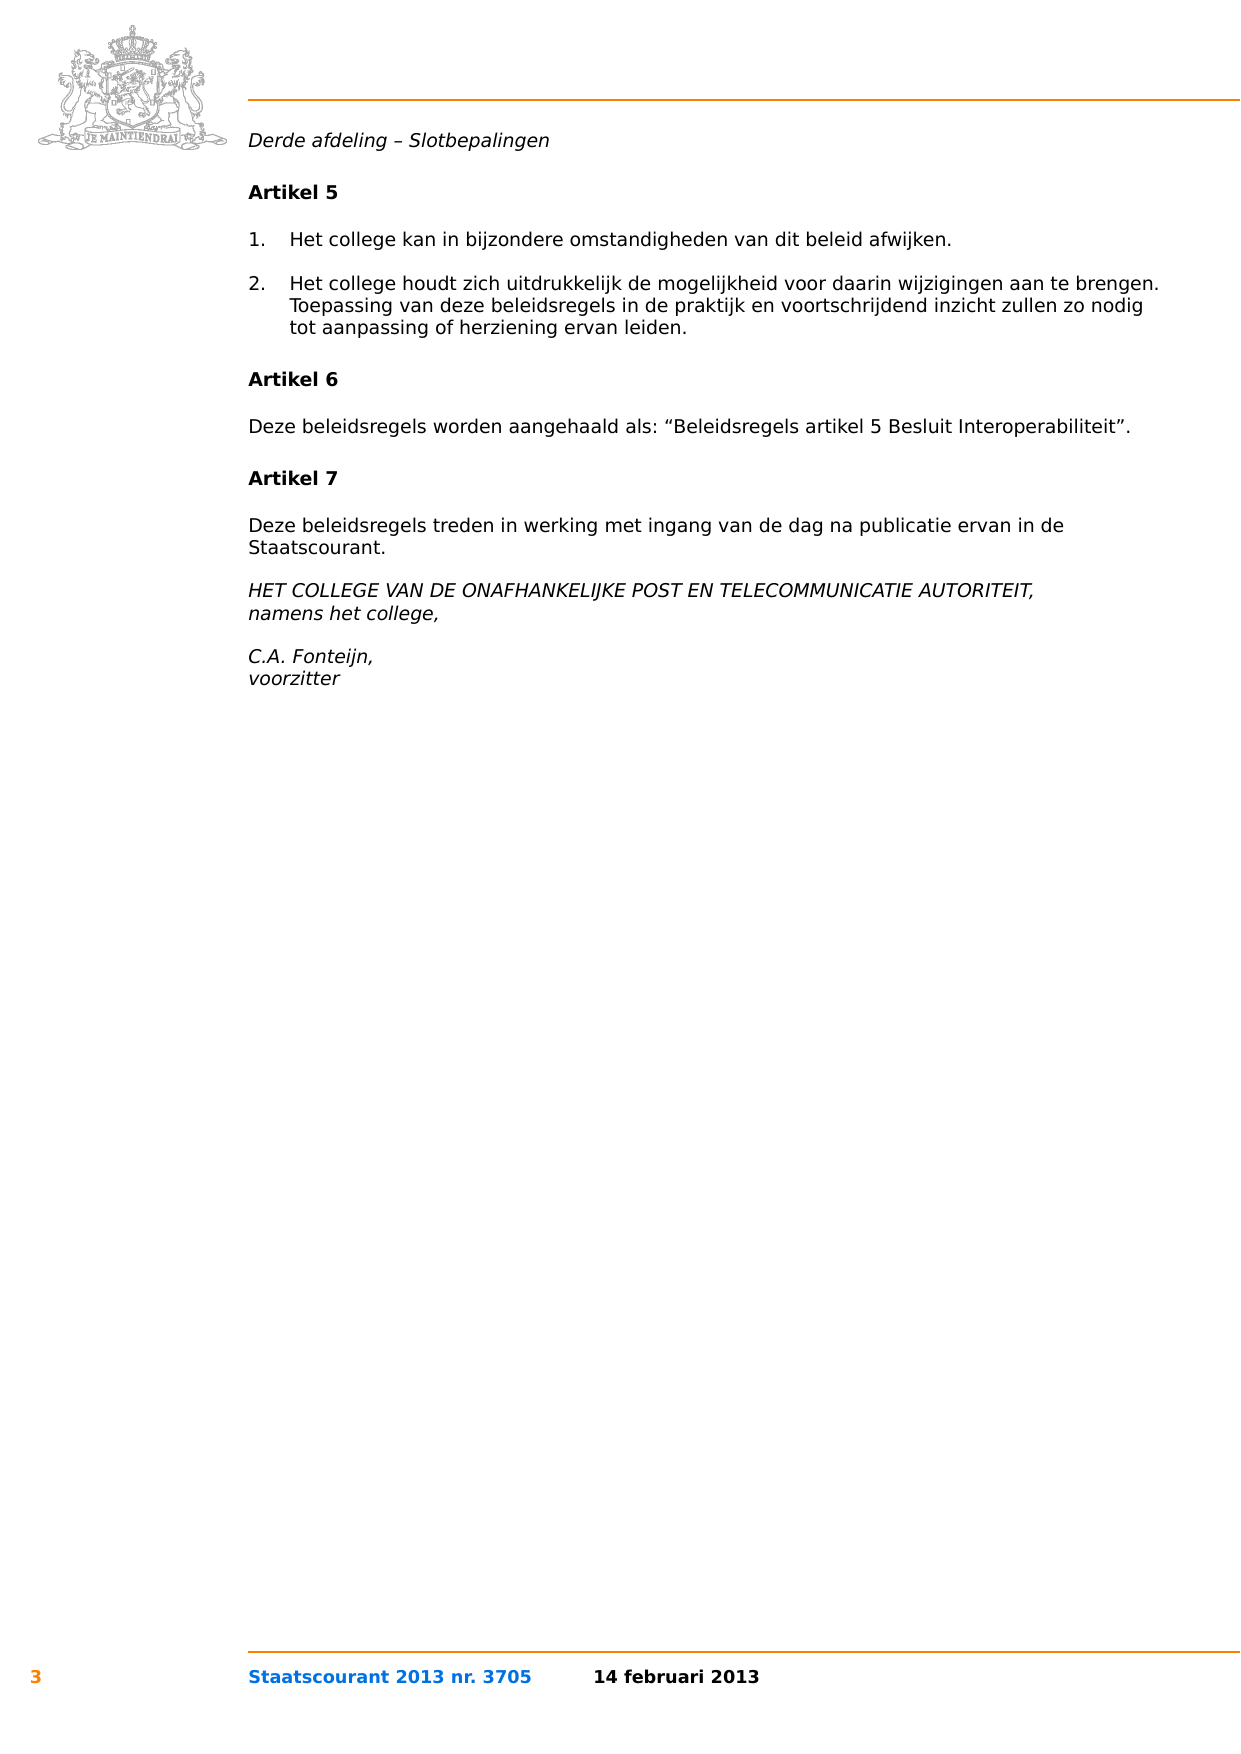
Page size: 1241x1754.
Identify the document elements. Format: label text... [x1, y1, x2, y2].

text Deze beleidsregels worden aangehaald als: “Beleidsregels artikel 5 Besluit Interoperabiliteit”. [248, 416, 1163, 438]
text HET COLLEGE VAN DE ONAFHANKELIJKE POST EN TELECOMMUNICATIE AUTORITEIT, namens het college, C.A. Fonteijn, voorzitter [248, 580, 1163, 690]
text 2. Het college houdt zich uitdrukkelijk de mogelijkheid voor daarin wijzigingen aan te brengen. Toepassing van deze beleidsregels in de praktijk en voortschrijdend inzicht zullen zo nodig tot aanpassing of herziening ervan leiden. [248, 273, 1163, 339]
text 1. Het college kan in bijzondere omstandigheden van dit beleid afwijken. [248, 229, 1163, 251]
text Deze beleidsregels treden in werking met ingang van de dag na publicatie ervan in de Staatscourant. [248, 514, 1163, 558]
subtitle Artikel 5 [248, 182, 1163, 204]
picture [38, 25, 227, 150]
subtitle Derde afdeling – Slotbepalingen [248, 130, 1163, 152]
subtitle Artikel 6 [248, 369, 1163, 391]
subtitle Artikel 7 [248, 468, 1163, 489]
